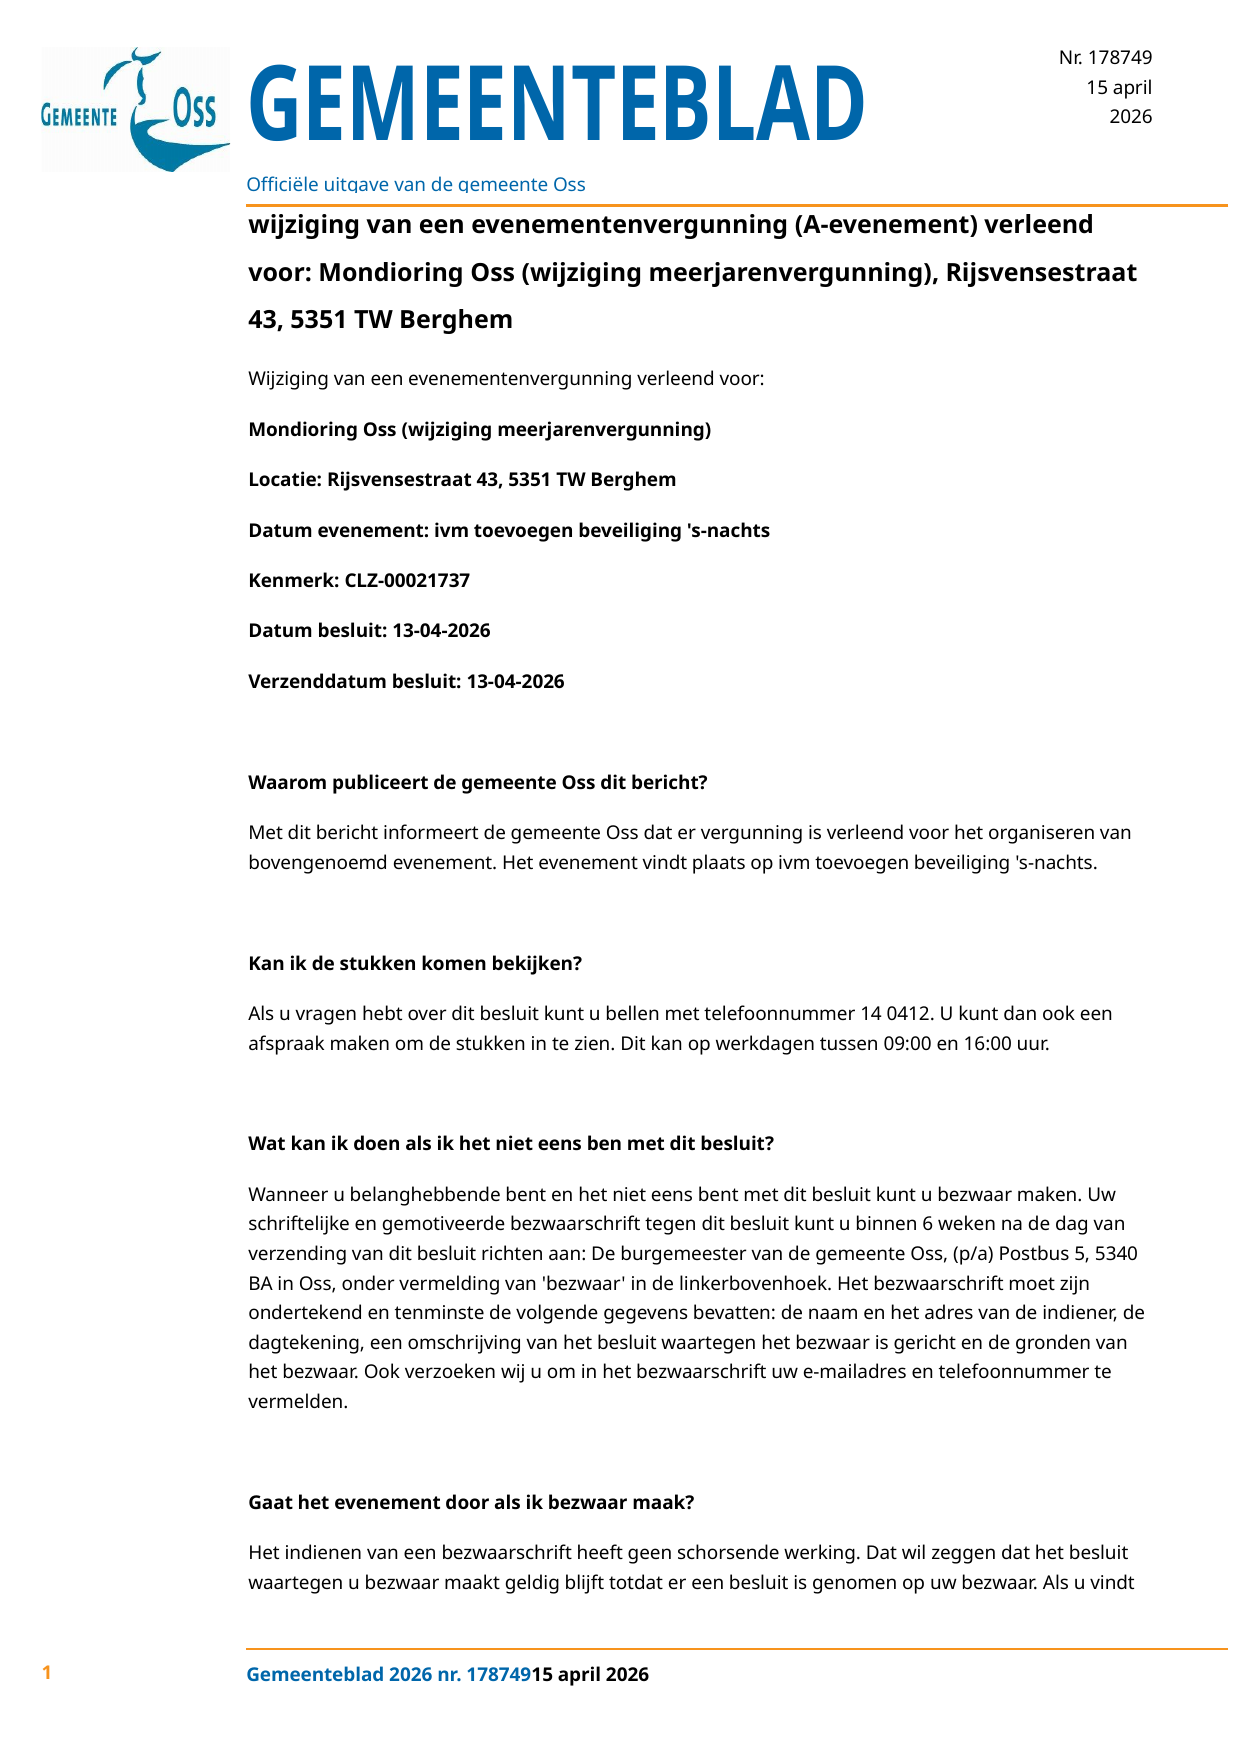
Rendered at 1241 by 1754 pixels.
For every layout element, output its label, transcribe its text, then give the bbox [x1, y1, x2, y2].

text wijziging van een evenementenvergunning (A-evenement) verleend voor: Mondioring Oss (wijziging meerjarenvergunning), Rijsvensestraat 43, 5351 TW Berghem [248, 207, 1152, 336]
text Kenmerk: CLZ-00021737 [248, 567, 1152, 593]
text Kan ik de stukken komen bekijken? [248, 950, 1152, 975]
text Wat kan ik doen als ik het niet eens ben met dit besluit? [248, 1131, 1152, 1156]
text Waarom publiceert de gemeente Oss dit bericht? [248, 769, 1152, 794]
text Datum evenement: ivm toevoegen beveiliging 's-nachts [248, 517, 1152, 542]
text Het indienen van een bezwaarschrift heeft geen schorsende werking. Dat wil zeggen dat het besluit waartegen u bezwaar maakt geldig blijft totdat er een besluit is genomen op uw bezwaar. Als u vindt [248, 1539, 1152, 1594]
text Gaat het evenement door als ik bezwaar maak? [248, 1489, 1152, 1514]
text Verzenddatum besluit: 13-04-2026 [248, 668, 1152, 694]
text Datum besluit: 13-04-2026 [248, 618, 1152, 643]
text Mondioring Oss (wijziging meerjarenvergunning) [248, 416, 1152, 442]
text Locatie: Rijsvensestraat 43, 5351 TW Berghem [248, 466, 1152, 492]
text Wijziging van een evenementenvergunning verleend voor: [248, 366, 1152, 391]
text Wanneer u belanghebbende bent en het niet eens bent met dit besluit kunt u bezwaar maken. Uw schriftelijke en gemotiveerde bezwaarschrift tegen dit besluit kunt u binnen 6 weken na de dag van verzending van dit besluit richten aan: De burgemeester van de gemeente Oss, (p/a) Postbus 5, 5340 BA in Oss, onder vermelding van 'bezwaar' in de linkerbovenhoek. Het bezwaarschrift moet zijn ondertekend en tenminste de volgende gegevens bevatten: de naam en het adres van de indiener, de dagtekening, een omschrijving van het besluit waartegen het bezwaar is gericht en de gronden van het bezwaar. Ook verzoeken wij u om in het bezwaarschrift uw e-mailadres en telefoonnummer te vermelden. [248, 1181, 1152, 1414]
text Als u vragen hebt over dit besluit kunt u bellen met telefoonnummer 14 0412. U kunt dan ook een afspraak maken om de stukken in te zien. Dit kan op werkdagen tussen 09:00 en 16:00 uur. [248, 1000, 1152, 1055]
picture [41, 47, 231, 172]
text Met dit bericht informeert de gemeente Oss dat er vergunning is verleend voor het organiseren van bovengenoemd evenement. Het evenement vindt plaats op ivm toevoegen beveiliging 's-nachts. [248, 819, 1152, 874]
